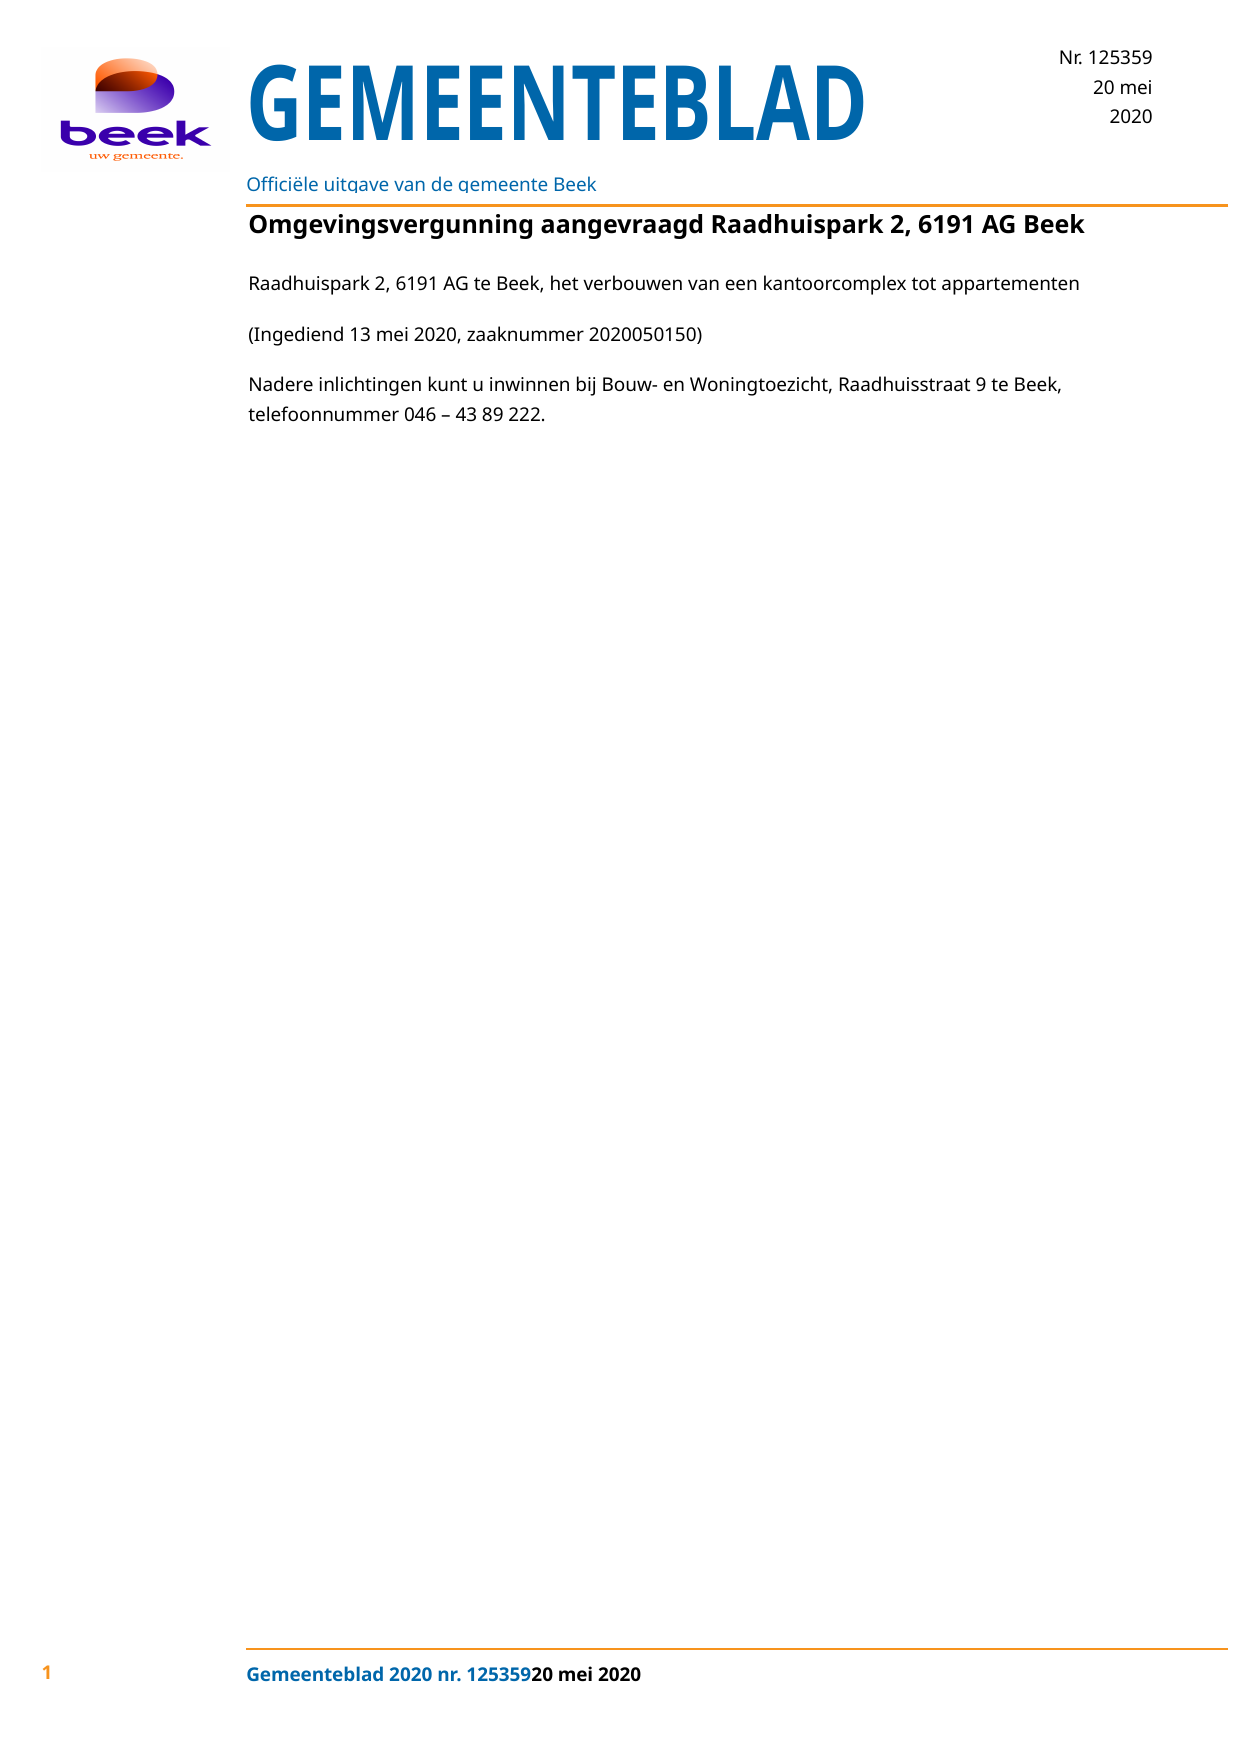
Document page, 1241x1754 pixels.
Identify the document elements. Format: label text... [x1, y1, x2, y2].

picture [41, 47, 231, 172]
text (Ingediend 13 mei 2020, zaaknummer 2020050150) [248, 321, 1152, 346]
text Raadhuispark 2, 6191 AG te Beek, het verbouwen van een kantoorcomplex tot appartementen [248, 270, 1152, 296]
text Omgevingsvergunning aangevraagd Raadhuispark 2, 6191 AG Beek [248, 207, 1152, 241]
text Nadere inlichtingen kunt u inwinnen bij Bouw- en Woningtoezicht, Raadhuisstraat 9 te Beek, telefoonnummer 046 – 43 89 222. [248, 371, 1152, 426]
